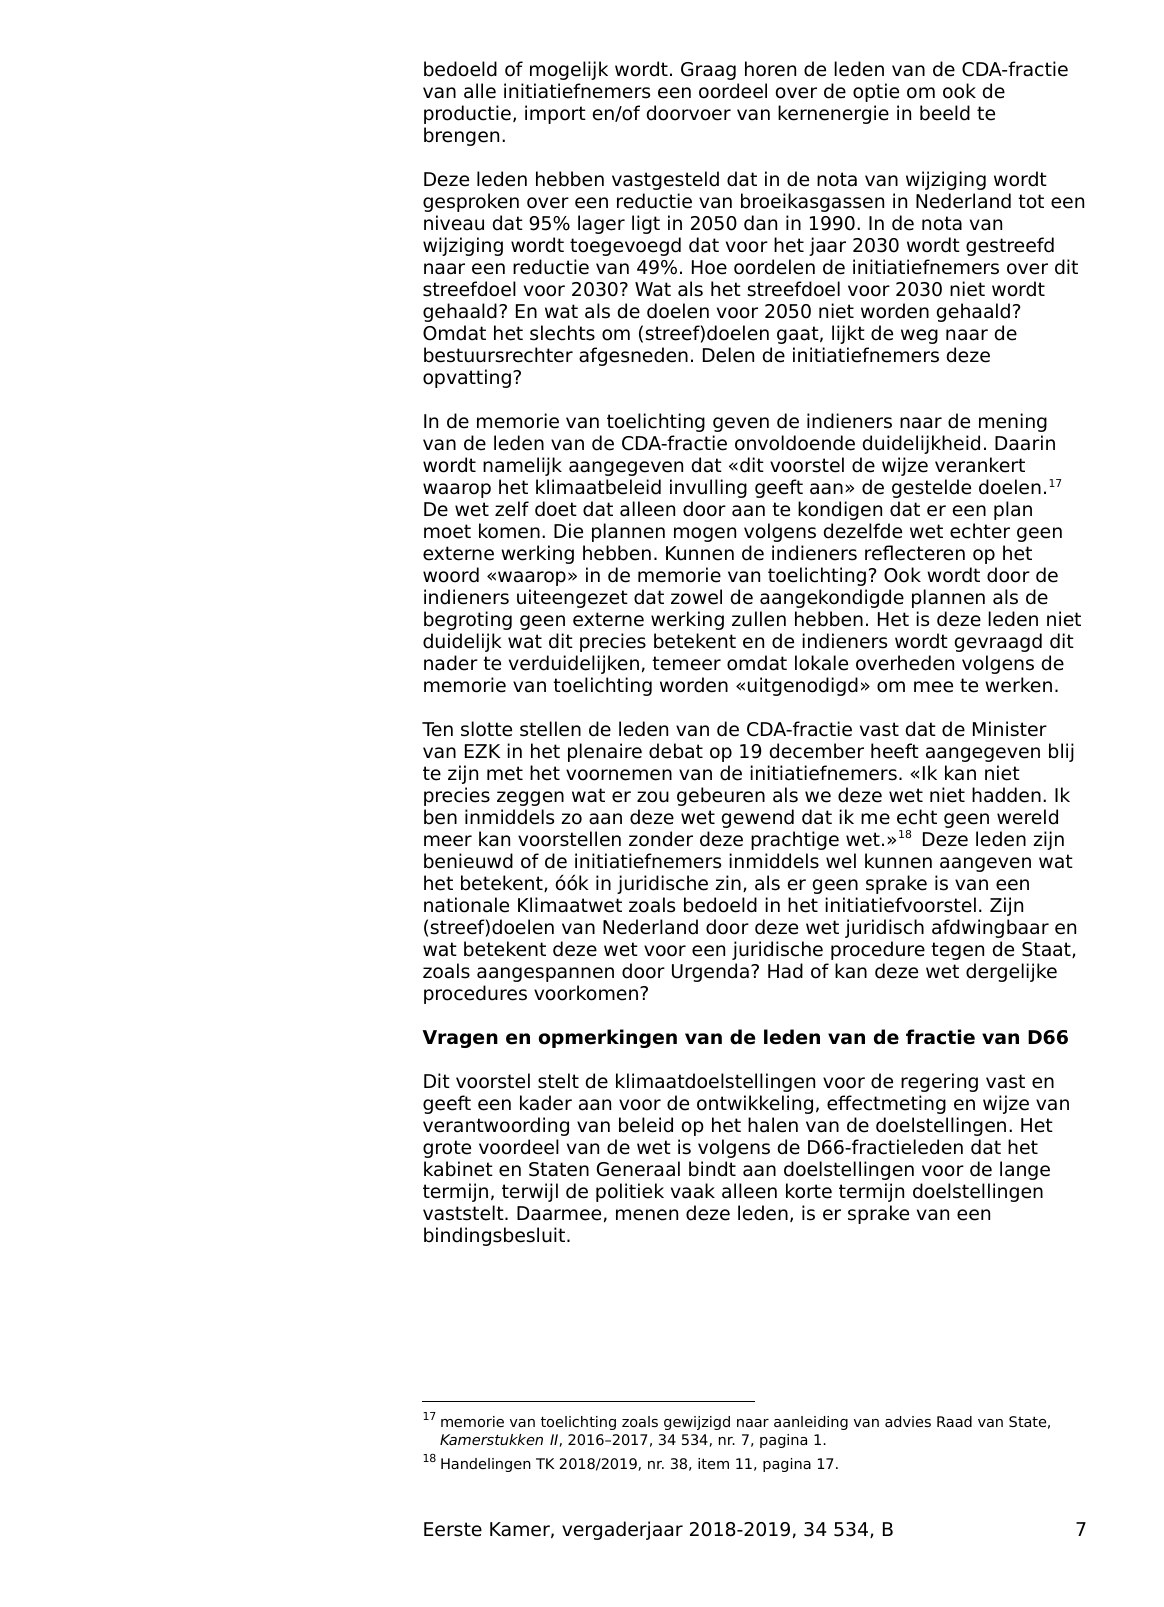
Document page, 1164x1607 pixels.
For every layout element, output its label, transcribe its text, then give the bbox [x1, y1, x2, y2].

text bedoeld of mogelijk wordt. Graag horen de leden van de CDA-fractie van alle initiatiefnemers een oordeel over de optie om ook de productie, import en/of doorvoer van kernenergie in beeld te brengen. [422, 59, 1087, 147]
text In de memorie van toelichting geven de indieners naar de mening van de leden van de CDA-fractie onvoldoende duidelijkheid. Daarin wordt namelijk aangegeven dat «dit voorstel de wijze verankert waarop het klimaatbeleid invulling geeft aan» de gestelde doelen. De wet zelf doet dat alleen door aan te kondigen dat er een plan moet komen. Die plannen mogen volgens dezelfde wet echter geen externe werking hebben. Kunnen de indieners reflecteren op het woord «waarop» in de memorie van toelichting? Ook wordt door de indieners uiteengezet dat zowel de aangekondigde plannen als de begroting geen externe werking zullen hebben. Het is deze leden niet duidelijk wat dit precies betekent en de indieners wordt gevraagd dit nader te verduidelijken, temeer omdat lokale overheden volgens de memorie van toelichting worden «uitgenodigd» om mee te werken. [422, 411, 1087, 697]
text Handelingen TK 2018/2019, nr. 38, item 11, pagina 17. [422, 1452, 1087, 1474]
subtitle Vragen en opmerkingen van de leden van de fractie van D66 [422, 1027, 1087, 1049]
text Deze leden hebben vastgesteld dat in de nota van wijziging wordt gesproken over een reductie van broeikasgassen in Nederland tot een niveau dat 95% lager ligt in 2050 dan in 1990. In de nota van wijziging wordt toegevoegd dat voor het jaar 2030 wordt gestreefd naar een reductie van 49%. Hoe oordelen de initiatiefnemers over dit streefdoel voor 2030? Wat als het streefdoel voor 2030 niet wordt gehaald? En wat als de doelen voor 2050 niet worden gehaald? Omdat het slechts om (streef)doelen gaat, lijkt de weg naar de bestuursrechter afgesneden. Delen de initiatiefnemers deze opvatting? [422, 169, 1087, 389]
text Ten slotte stellen de leden van de CDA-fractie vast dat de Minister van EZK in het plenaire debat op 19 december heeft aangegeven blij te zijn met het voornemen van de initiatiefnemers. «Ik kan niet precies zeggen wat er zou gebeuren als we deze wet niet hadden. Ik ben inmiddels zo aan deze wet gewend dat ik me echt geen wereld meer kan voorstellen zonder deze prachtige wet.» Deze leden zijn benieuwd of de initiatiefnemers inmiddels wel kunnen aangeven wat het betekent, óók in juridische zin, als er geen sprake is van een nationale Klimaatwet zoals bedoeld in het initiatiefvoorstel. Zijn (streef)doelen van Nederland door deze wet juridisch afdwingbaar en wat betekent deze wet voor een juridische procedure tegen de Staat, zoals aangespannen door Urgenda? Had of kan deze wet dergelijke procedures voorkomen? [422, 719, 1087, 1005]
text memorie van toelichting zoals gewijzigd naar aanleiding van advies Raad van State, Kamerstukken II, 2016–2017, 34 534, nr. 7, pagina 1. [422, 1410, 1087, 1449]
text Dit voorstel stelt de klimaatdoelstellingen voor de regering vast en geeft een kader aan voor de ontwikkeling, effectmeting en wijze van verantwoording van beleid op het halen van de doelstellingen. Het grote voordeel van de wet is volgens de D66-fractieleden dat het kabinet en Staten Generaal bindt aan doelstellingen voor de lange termijn, terwijl de politiek vaak alleen korte termijn doelstellingen vaststelt. Daarmee, menen deze leden, is er sprake van een bindingsbesluit. [422, 1071, 1087, 1247]
